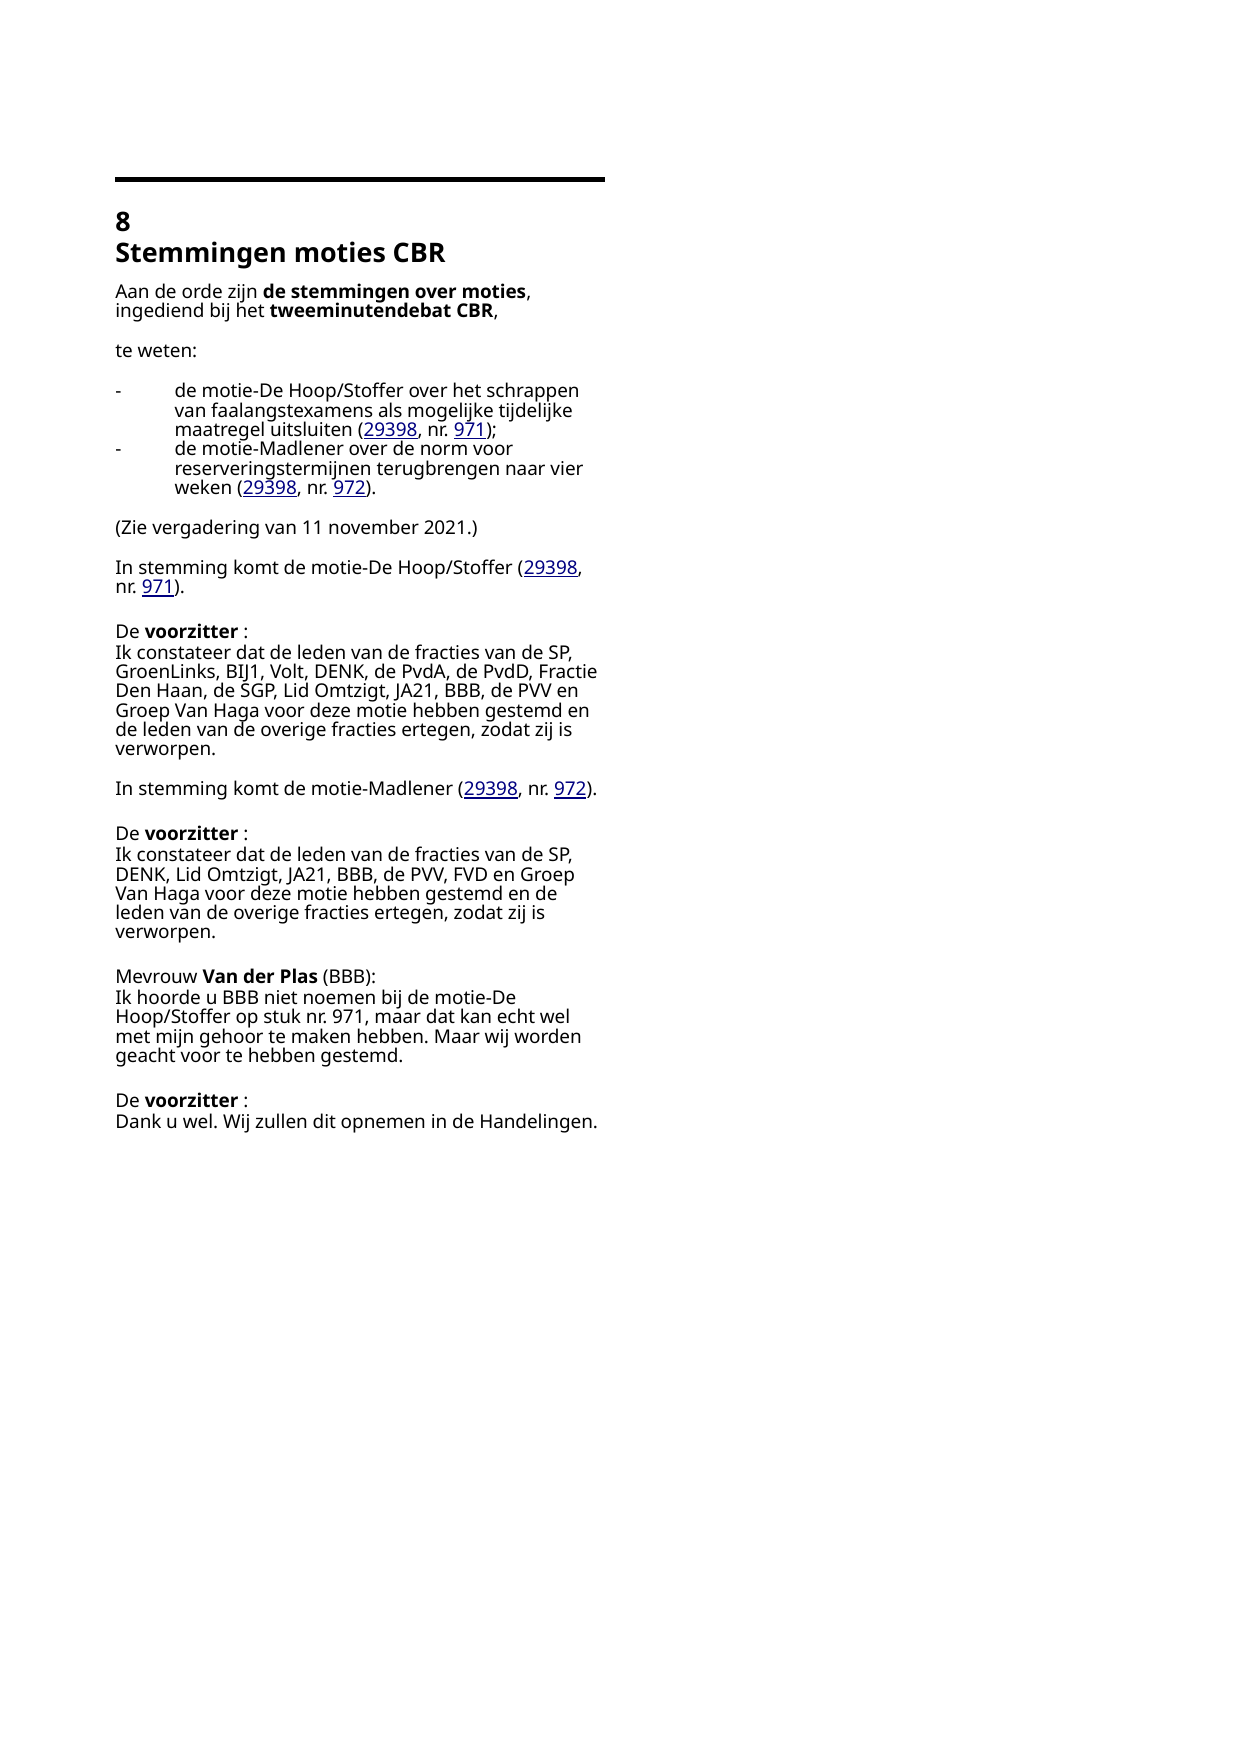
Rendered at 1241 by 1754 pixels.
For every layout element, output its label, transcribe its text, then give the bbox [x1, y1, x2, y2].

text Dank u wel. Wij zullen dit opnemen in de Handelingen. [115, 1113, 605, 1132]
text Ik constateer dat de leden van de fracties van de SP, DENK, Lid Omtzigt, JA21, BBB, de PVV, FVD en Groep Van Haga voor deze motie hebben gestemd en de leden van de overige fracties ertegen, zodat zij is verworpen. [115, 846, 605, 943]
text Aan de orde zijn de stemmingen over moties, ingediend bij het tweeminutendebat CBR, [115, 283, 605, 322]
text De voorzitter : [115, 1087, 605, 1113]
text Mevrouw Van der Plas (BBB): [115, 963, 605, 989]
text De voorzitter : [115, 618, 605, 644]
text (Zie vergadering van 11 november 2021.) [115, 519, 605, 538]
text De voorzitter : [115, 821, 605, 846]
text Ik constateer dat de leden van de fracties van de SP, GroenLinks, BIJ1, Volt, DENK, de PvdA, de PvdD, Fractie Den Haan, de SGP, Lid Omtzigt, JA21, BBB, de PVV en Groep Van Haga voor deze motie hebben gestemd en de leden van de overige fracties ertegen, zodat zij is verworpen. [115, 644, 605, 759]
text Ik hoorde u BBB niet noemen bij de motie-De Hoop/Stoffer op stuk nr. 971, maar dat kan echt wel met mijn gehoor te maken hebben. Maar wij worden geacht voor te hebben gestemd. [115, 989, 605, 1066]
text 8 [115, 203, 605, 239]
text Stemmingen moties CBR [115, 239, 605, 283]
text In stemming komt de motie-Madlener (29398, nr. 972). [115, 780, 605, 800]
list de motie-Madlener over de norm voor reserveringstermijnen terugbrengen naar vier weken (29398, nr. 972). [115, 440, 605, 498]
text te weten: [115, 342, 605, 362]
list de motie-De Hoop/Stoffer over het schrappen van faalangstexamens als mogelijke tijdelijke maatregel uitsluiten (29398, nr. 971); [115, 382, 605, 440]
text In stemming komt de motie-De Hoop/Stoffer (29398, nr. 971). [115, 559, 605, 597]
